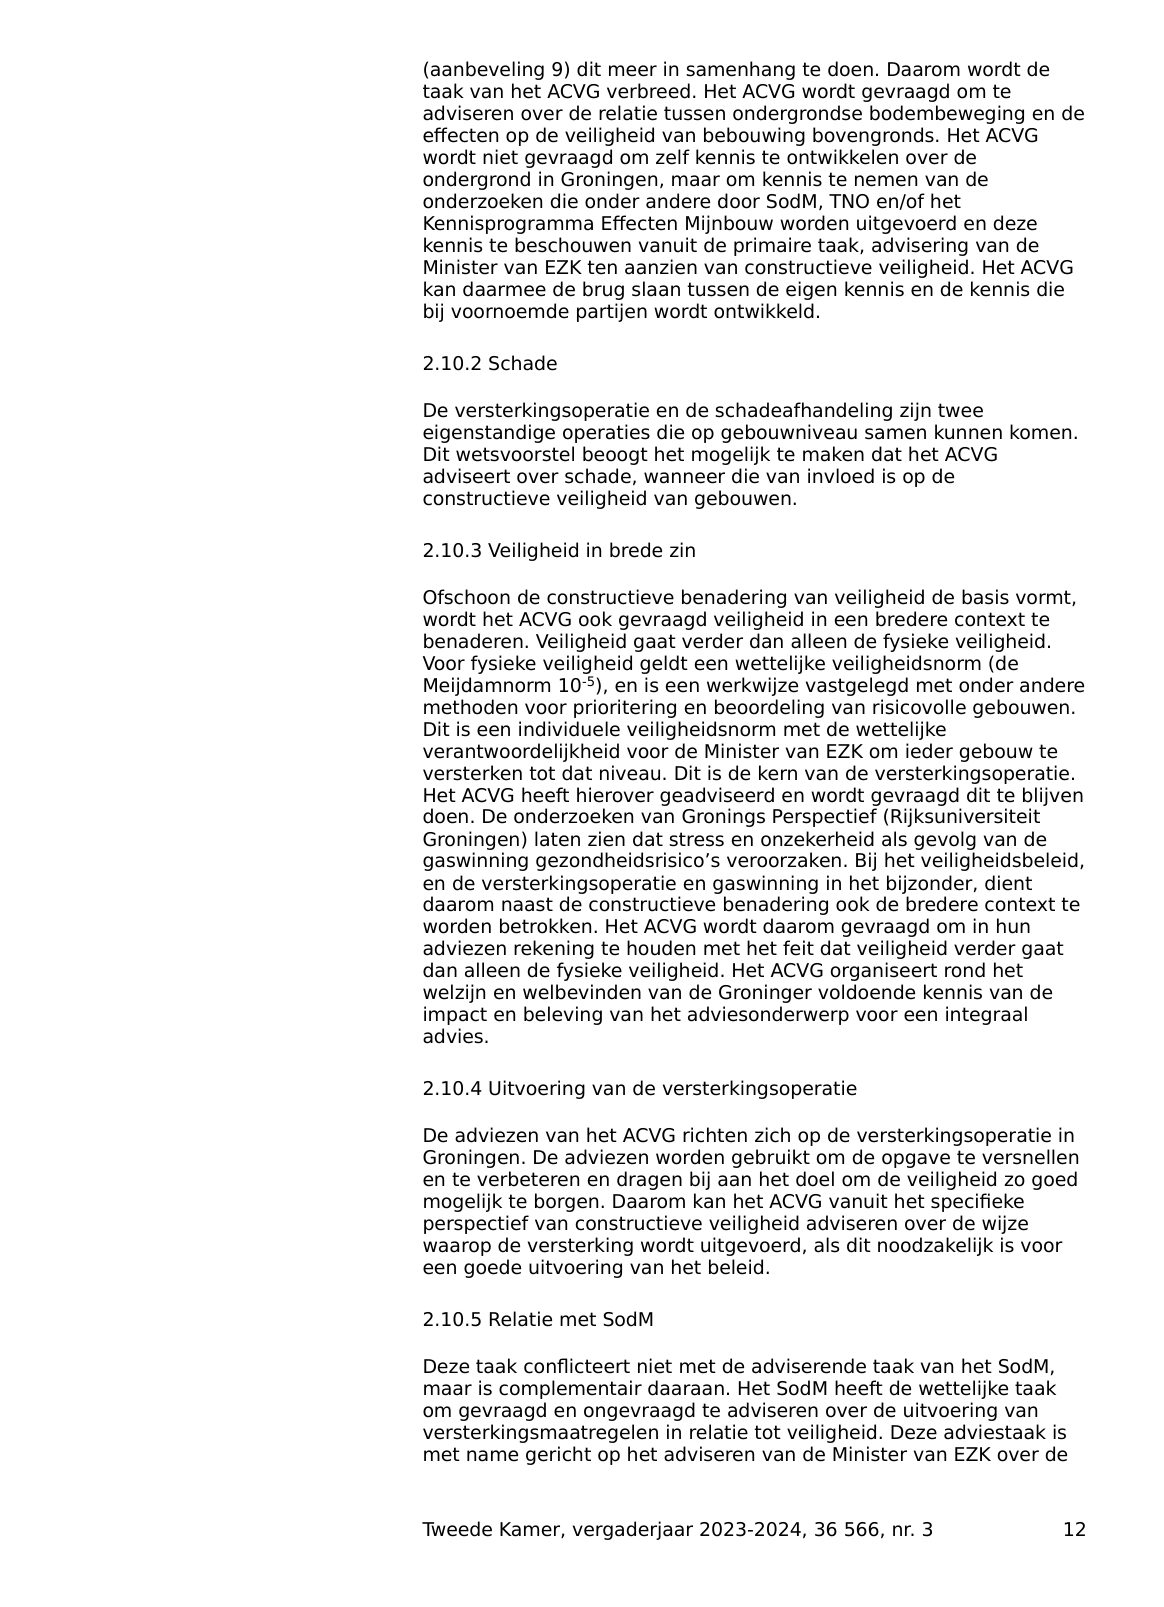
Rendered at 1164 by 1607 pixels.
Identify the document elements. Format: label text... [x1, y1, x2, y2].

subtitle 2.10.5 Relatie met SodM [422, 1309, 1087, 1331]
subtitle 2.10.3 Veiligheid in brede zin [422, 540, 1087, 562]
text (aanbeveling 9) dit meer in samenhang te doen. Daarom wordt de taak van het ACVG verbreed. Het ACVG wordt gevraagd om te adviseren over de relatie tussen ondergrondse bodembeweging en de effecten op de veiligheid van bebouwing bovengronds. Het ACVG wordt niet gevraagd om zelf kennis te ontwikkelen over de ondergrond in Groningen, maar om kennis te nemen van de onderzoeken die onder andere door SodM, TNO en/of het Kennisprogramma Effecten Mijnbouw worden uitgevoerd en deze kennis te beschouwen vanuit de primaire taak, advisering van de Minister van EZK ten aanzien van constructieve veiligheid. Het ACVG kan daarmee de brug slaan tussen de eigen kennis en de kennis die bij voornoemde partijen wordt ontwikkeld. [422, 59, 1087, 323]
text De versterkingsoperatie en de schadeafhandeling zijn twee eigenstandige operaties die op gebouwniveau samen kunnen komen. Dit wetsvoorstel beoogt het mogelijk te maken dat het ACVG adviseert over schade, wanneer die van invloed is op de constructieve veiligheid van gebouwen. [422, 400, 1087, 510]
text Deze taak conflicteert niet met de adviserende taak van het SodM, maar is complementair daaraan. Het SodM heeft de wettelijke taak om gevraagd en ongevraagd te adviseren over de uitvoering van versterkingsmaatregelen in relatie tot veiligheid. Deze adviestaak is met name gericht op het adviseren van de Minister van EZK over de [422, 1356, 1087, 1466]
text Ofschoon de constructieve benadering van veiligheid de basis vormt, wordt het ACVG ook gevraagd veiligheid in een bredere context te benaderen. Veiligheid gaat verder dan alleen de fysieke veiligheid. Voor fysieke veiligheid geldt een wettelijke veiligheidsnorm (de Meijdamnorm 10-5), en is een werkwijze vastgelegd met onder andere methoden voor prioritering en beoordeling van risicovolle gebouwen. Dit is een individuele veiligheidsnorm met de wettelijke verantwoordelijkheid voor de Minister van EZK om ieder gebouw te versterken tot dat niveau. Dit is de kern van de versterkingsoperatie. Het ACVG heeft hierover geadviseerd en wordt gevraagd dit te blijven doen. De onderzoeken van Gronings Perspectief (Rijksuniversiteit Groningen) laten zien dat stress en onzekerheid als gevolg van de gaswinning gezondheidsrisico’s veroorzaken. Bij het veiligheidsbeleid, en de versterkingsoperatie en gaswinning in het bijzonder, dient daarom naast de constructieve benadering ook de bredere context te worden betrokken. Het ACVG wordt daarom gevraagd om in hun adviezen rekening te houden met het feit dat veiligheid verder gaat dan alleen de fysieke veiligheid. Het ACVG organiseert rond het welzijn en welbevinden van de Groninger voldoende kennis van de impact en beleving van het adviesonderwerp voor een integraal advies. [422, 587, 1087, 1048]
subtitle 2.10.2 Schade [422, 353, 1087, 375]
text De adviezen van het ACVG richten zich op de versterkingsoperatie in Groningen. De adviezen worden gebruikt om de opgave te versnellen en te verbeteren en dragen bij aan het doel om de veiligheid zo goed mogelijk te borgen. Daarom kan het ACVG vanuit het specifieke perspectief van constructieve veiligheid adviseren over de wijze waarop de versterking wordt uitgevoerd, als dit noodzakelijk is voor een goede uitvoering van het beleid. [422, 1125, 1087, 1279]
subtitle 2.10.4 Uitvoering van de versterkingsoperatie [422, 1078, 1087, 1100]
